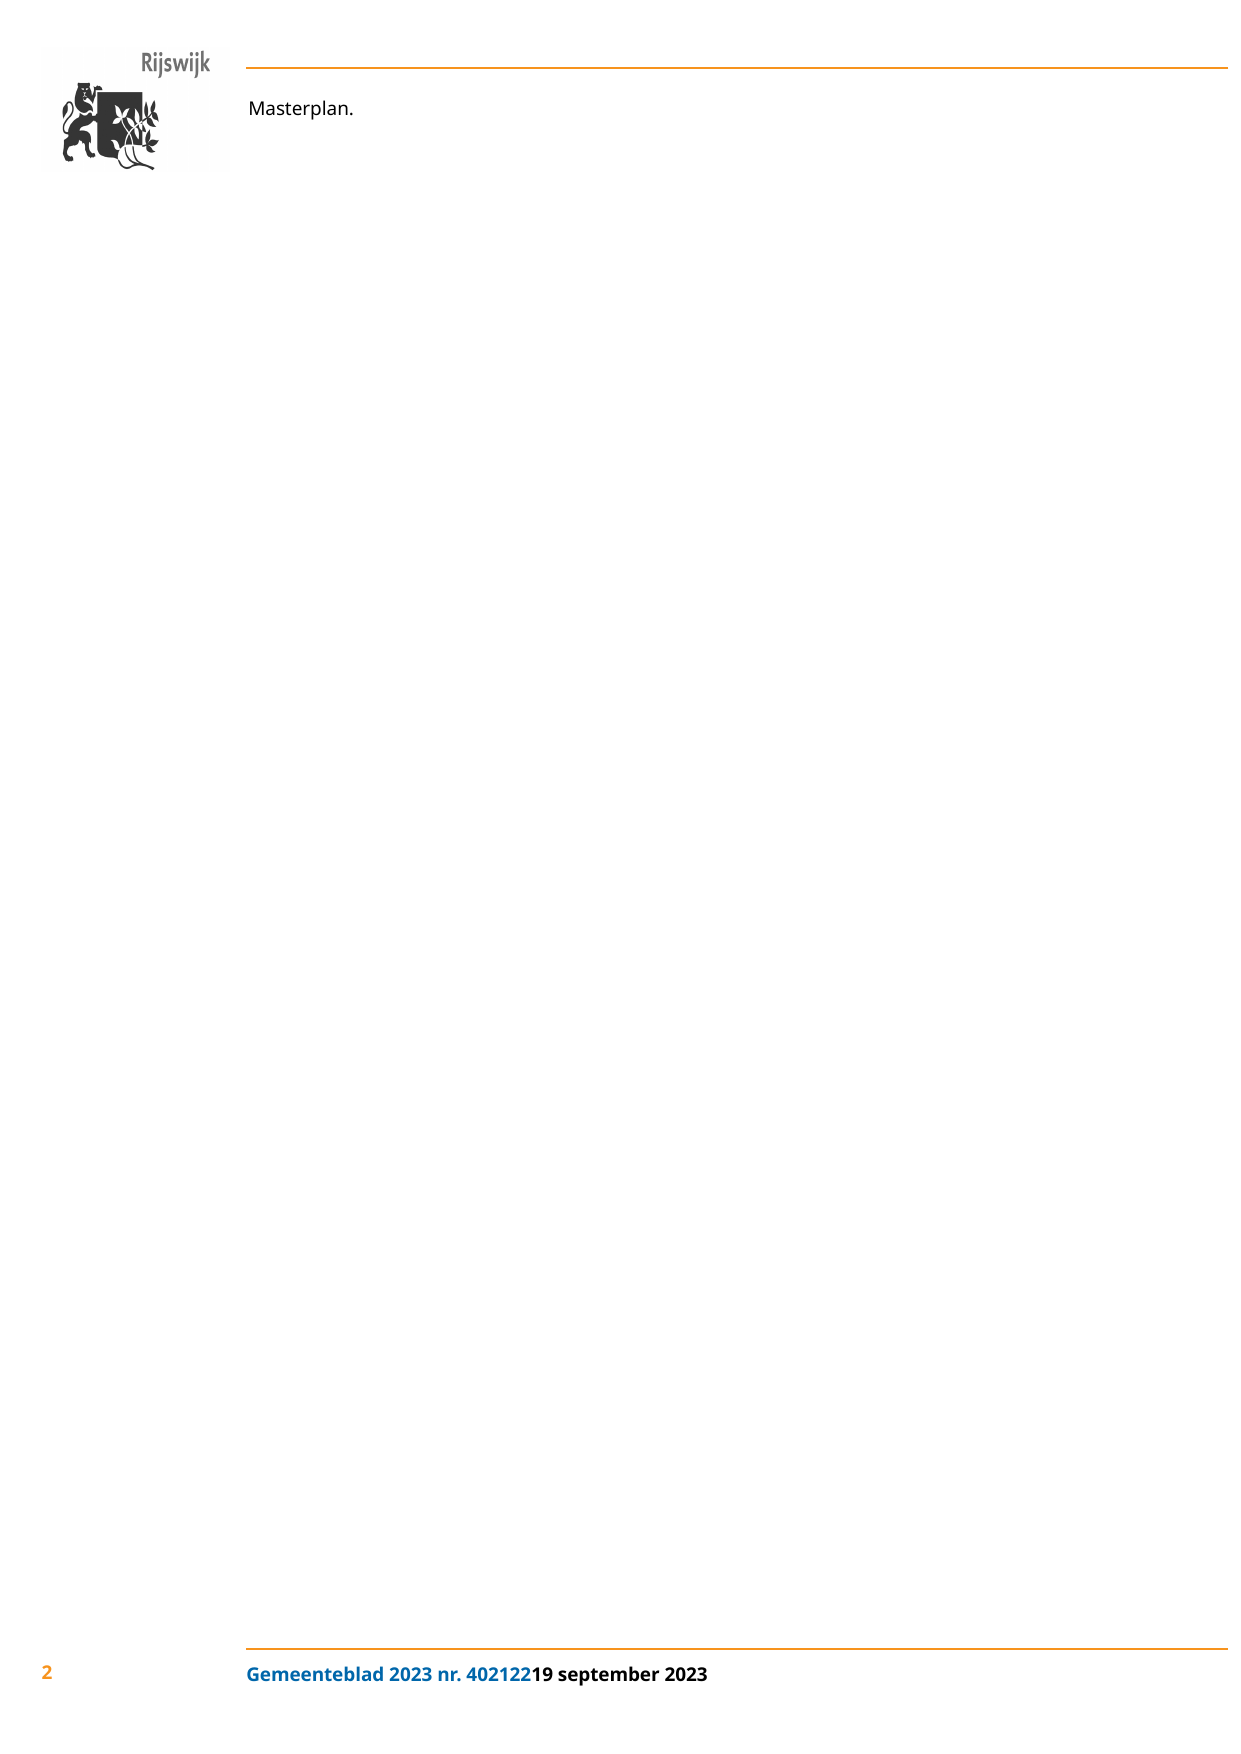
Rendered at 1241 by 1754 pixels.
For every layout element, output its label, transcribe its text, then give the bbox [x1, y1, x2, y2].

picture [41, 47, 231, 172]
text Masterplan. [248, 95, 1152, 121]
